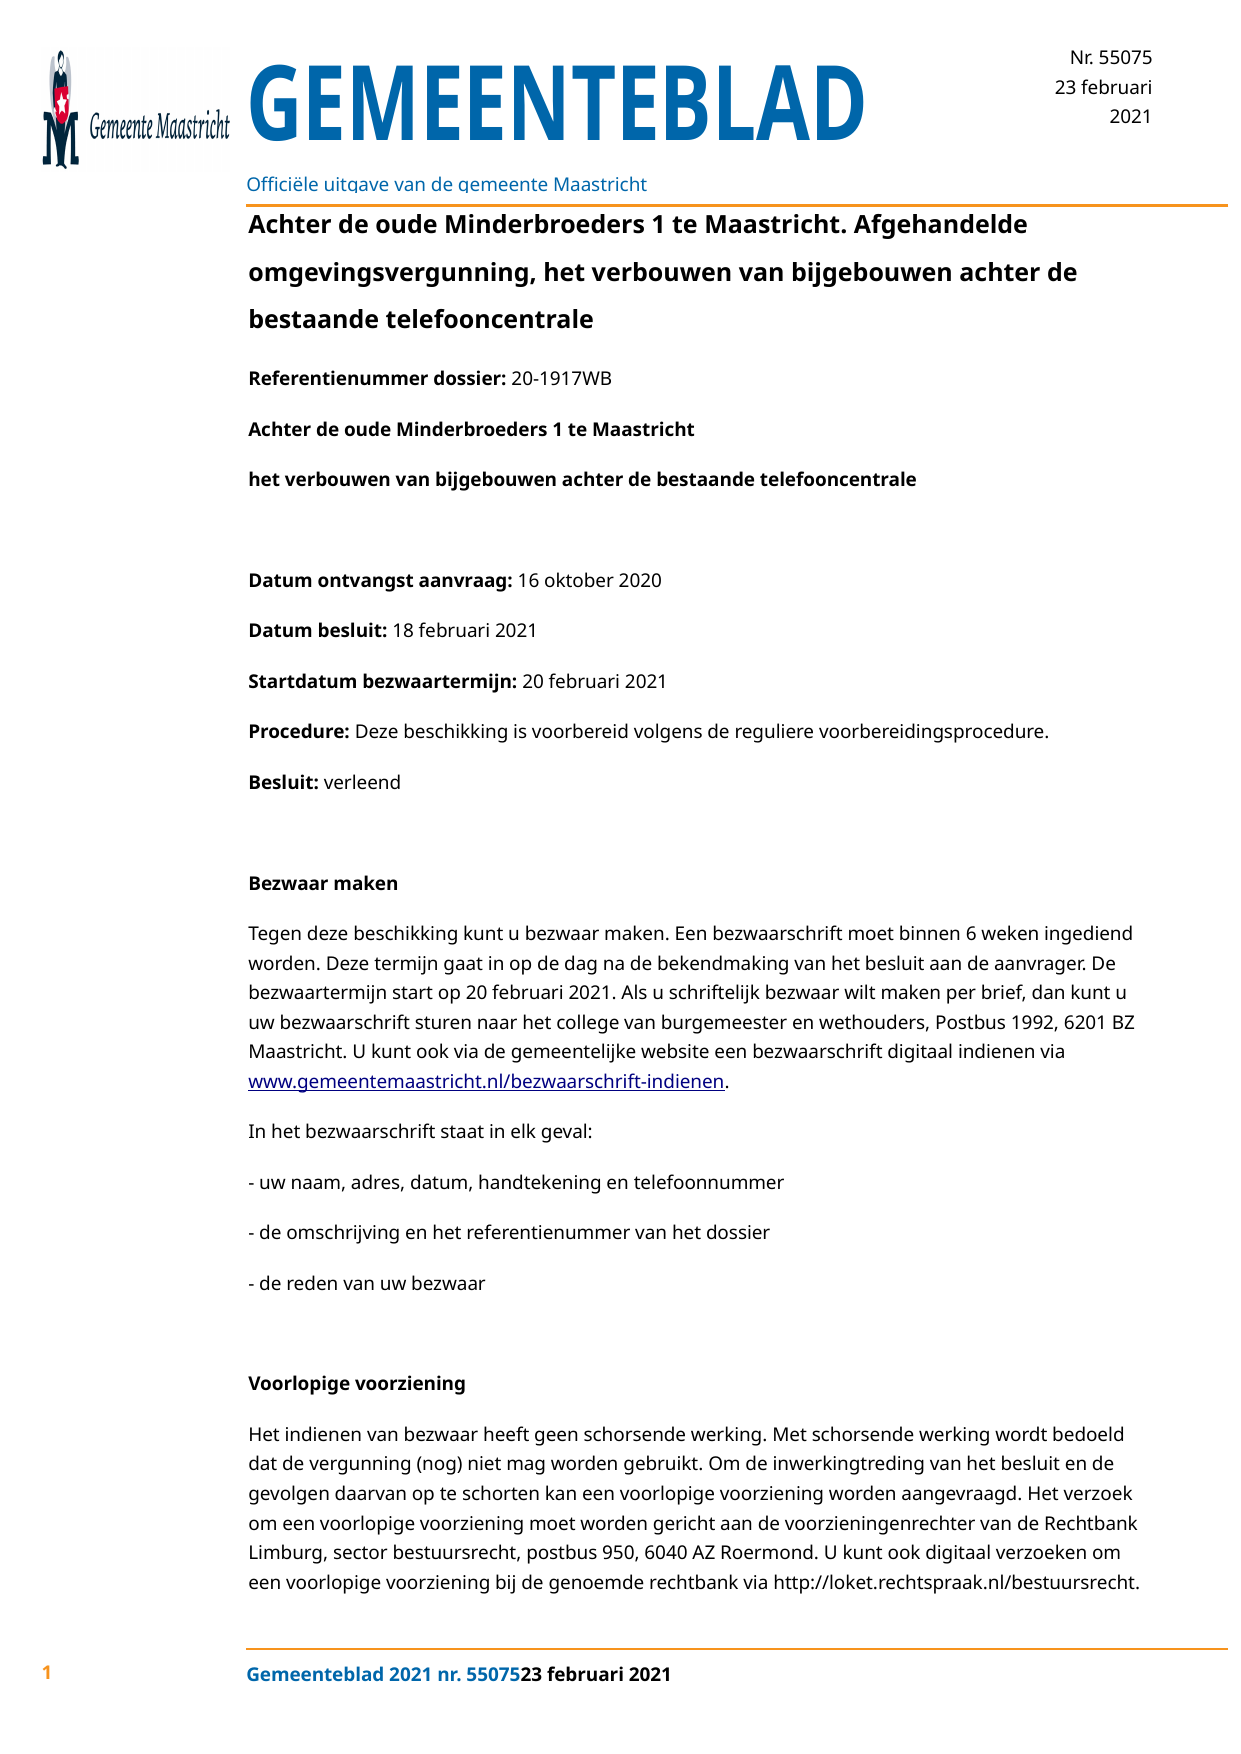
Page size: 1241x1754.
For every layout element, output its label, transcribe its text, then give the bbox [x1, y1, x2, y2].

text Bezwaar maken [248, 870, 1152, 895]
text - uw naam, adres, datum, handtekening en telefoonnummer [248, 1169, 1152, 1194]
picture [41, 47, 231, 172]
text Achter de oude Minderbroeders 1 te Maastricht [248, 416, 1152, 442]
text het verbouwen van bijgebouwen achter de bestaande telefooncentrale [248, 466, 1152, 492]
text Datum besluit: 18 februari 2021 [248, 618, 1152, 643]
text - de omschrijving en het referentienummer van het dossier [248, 1219, 1152, 1245]
text Achter de oude Minderbroeders 1 te Maastricht. Afgehandelde omgevingsvergunning, het verbouwen van bijgebouwen achter de bestaande telefooncentrale [248, 207, 1152, 336]
text In het bezwaarschrift staat in elk geval: [248, 1118, 1152, 1144]
text Datum ontvangst aanvraag: 16 oktober 2020 [248, 567, 1152, 593]
text Het indienen van bezwaar heeft geen schorsende werking. Met schorsende werking wordt bedoeld dat de vergunning (nog) niet mag worden gebruikt. Om de inwerkingtreding van het besluit en de gevolgen daarvan op te schorten kan een voorlopige voorziening worden aangevraagd. Het verzoek om een voorlopige voorziening moet worden gericht aan de voorzieningenrechter van de Rechtbank Limburg, sector bestuursrecht, postbus 950, 6040 AZ Roermond. U kunt ook digitaal verzoeken om een voorlopige voorziening bij de genoemde rechtbank via http://loket.rechtspraak.nl/bestuursrecht. [248, 1421, 1152, 1594]
text Referentienummer dossier: 20-1917WB [248, 366, 1152, 391]
text Startdatum bezwaartermijn: 20 februari 2021 [248, 668, 1152, 694]
text Procedure: Deze beschikking is voorbereid volgens de reguliere voorbereidingsprocedure. [248, 718, 1152, 744]
text Besluit: verleend [248, 769, 1152, 794]
text Voorlopige voorziening [248, 1371, 1152, 1396]
text - de reden van uw bezwaar [248, 1270, 1152, 1295]
text Tegen deze beschikking kunt u bezwaar maken. Een bezwaarschrift moet binnen 6 weken ingediend worden. Deze termijn gaat in op de dag na de bekendmaking van het besluit aan de aanvrager. De bezwaartermijn start op 20 februari 2021. Als u schriftelijk bezwaar wilt maken per brief, dan kunt u uw bezwaarschrift sturen naar het college van burgemeester en wethouders, Postbus 1992, 6201 BZ Maastricht. U kunt ook via de gemeentelijke website een bezwaarschrift digitaal indienen via www.gemeentemaastricht.nl/bezwaarschrift-indienen. [248, 920, 1152, 1094]
